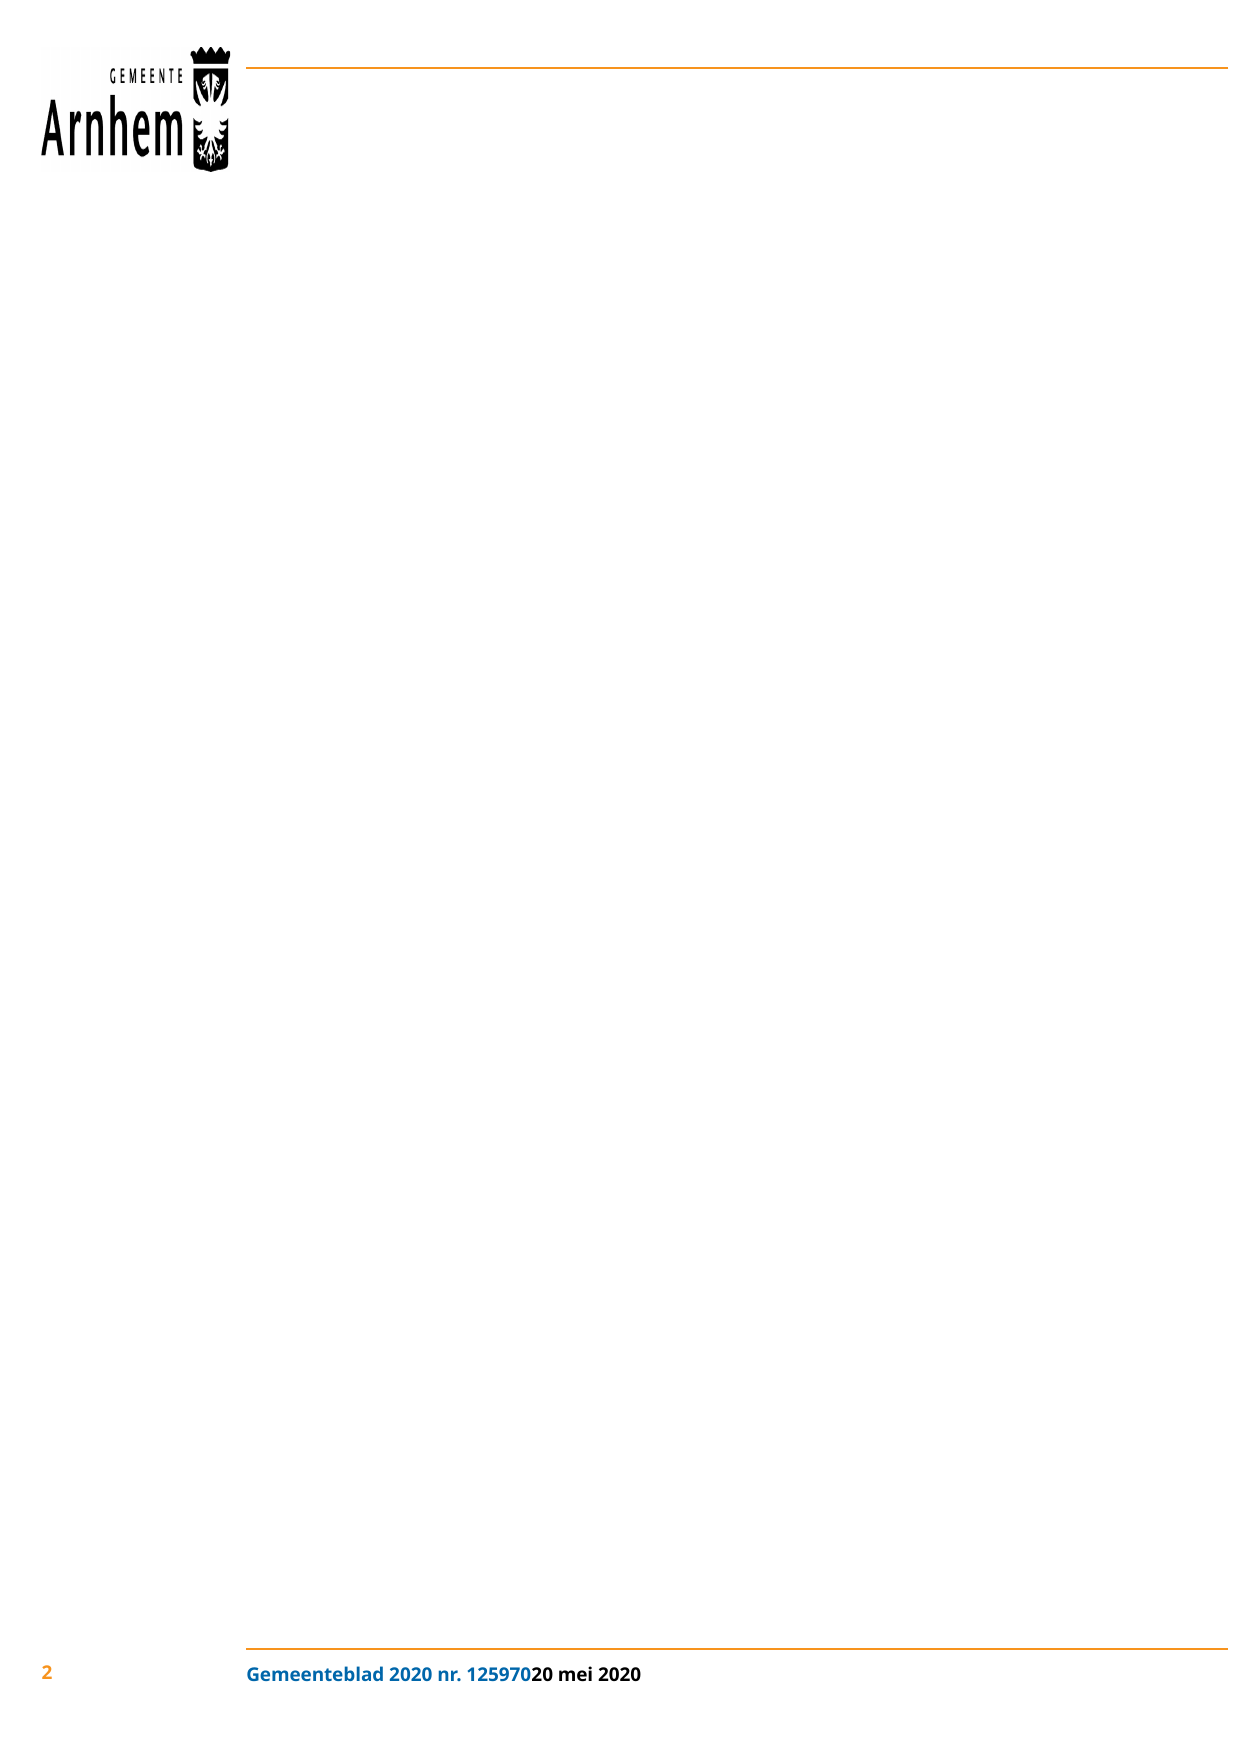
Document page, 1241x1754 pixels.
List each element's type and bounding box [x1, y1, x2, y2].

picture [41, 47, 231, 172]
